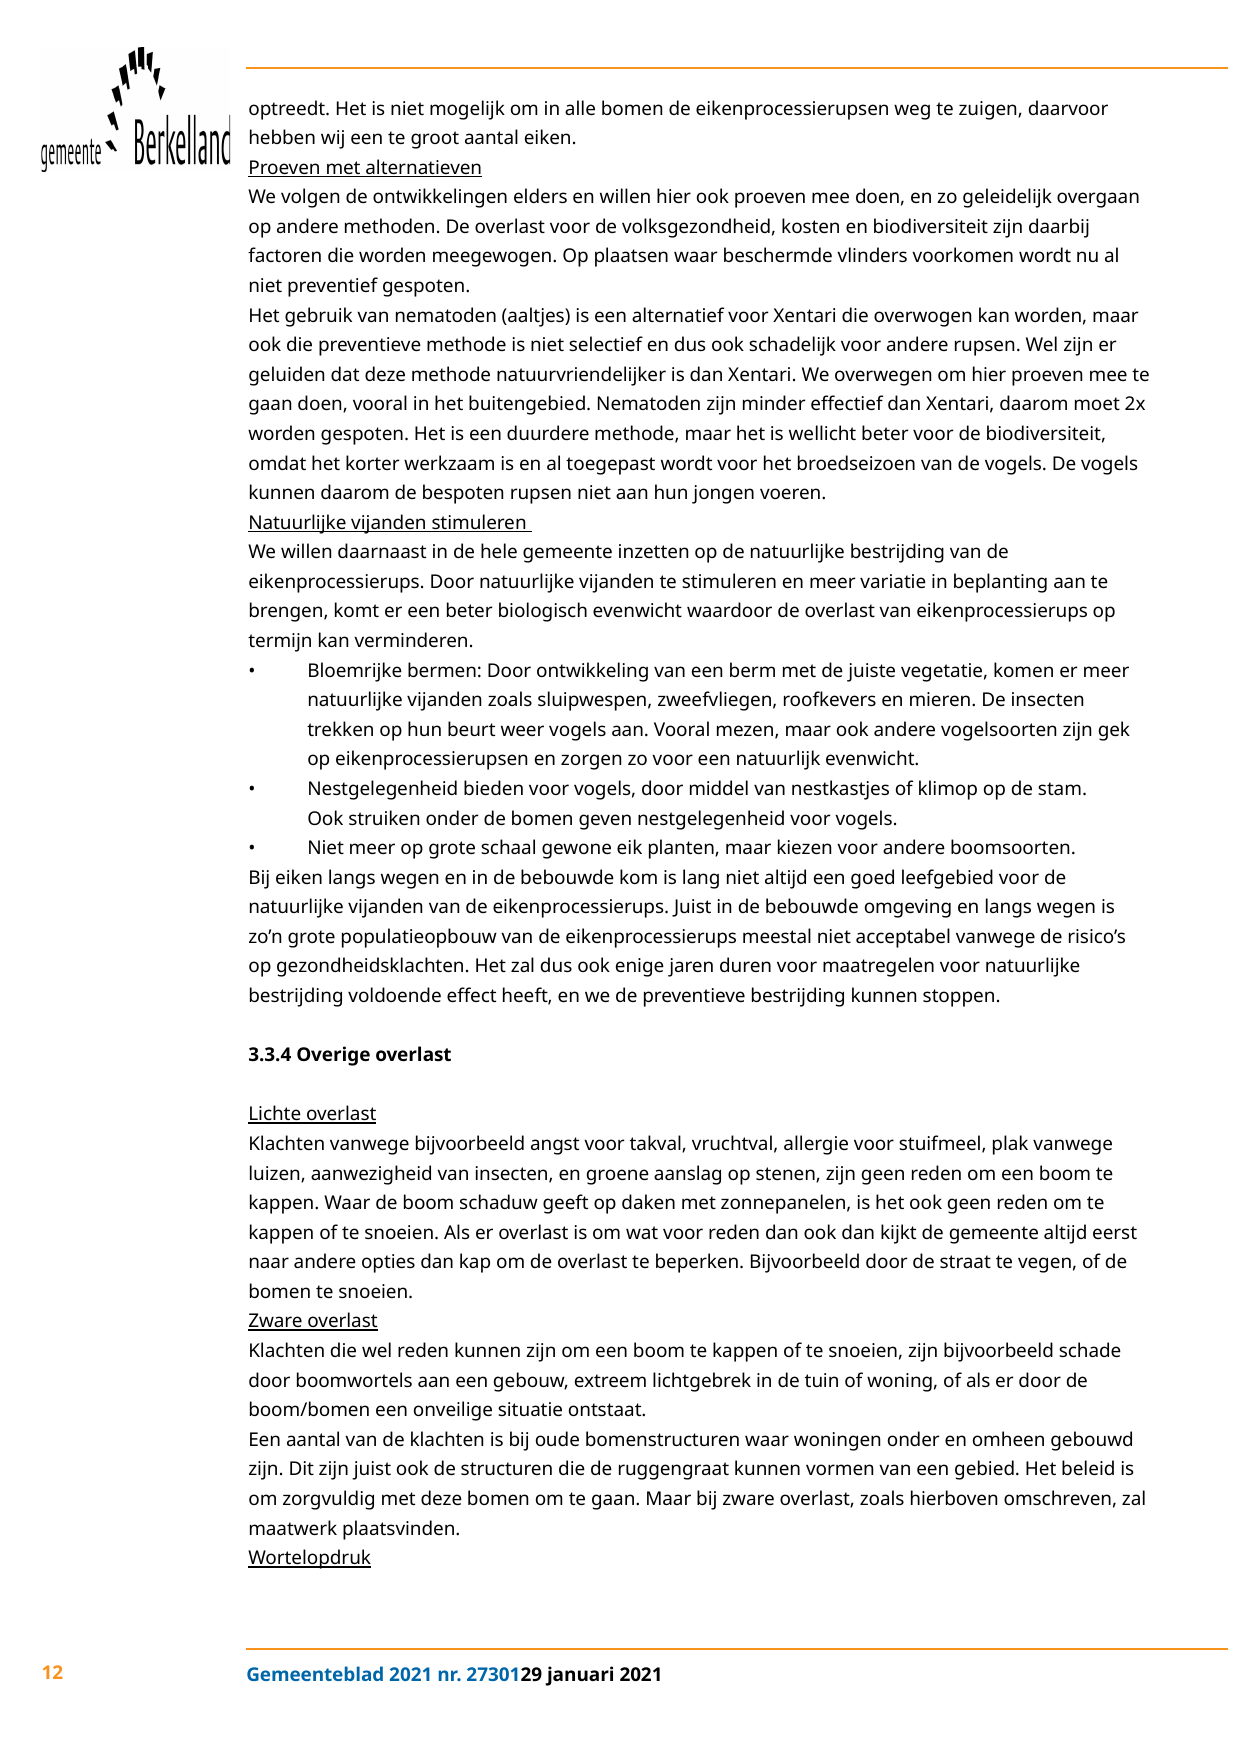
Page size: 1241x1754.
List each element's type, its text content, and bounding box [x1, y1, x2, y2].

list Niet meer op grote schaal gewone eik planten, maar kiezen voor andere boomsoorten. [248, 834, 1152, 860]
text Zware overlast [248, 1308, 1152, 1333]
text Het gebruik van nematoden (aaltjes) is een alternatief voor Xentari die overwogen kan worden, maar ook die preventieve methode is niet selectief en dus ook schadelijk voor andere rupsen. Wel zijn er geluiden dat deze methode natuurvriendelijker is dan Xentari. We overwegen om hier proeven mee te gaan doen, vooral in het buitengebied. Nematoden zijn minder effectief dan Xentari, daarom moet 2x worden gespoten. Het is een duurdere methode, maar het is wellicht beter voor de biodiversiteit, omdat het korter werkzaam is en al toegepast wordt voor het broedseizoen van de vogels. De vogels kunnen daarom de bespoten rupsen niet aan hun jongen voeren. [248, 302, 1152, 505]
text Klachten vanwege bijvoorbeeld angst voor takval, vruchtval, allergie voor stuifmeel, plak vanwege luizen, aanwezigheid van insecten, en groene aanslag op stenen, zijn geen reden om een boom te kappen. Waar de boom schaduw geeft op daken met zonnepanelen, is het ook geen reden om te kappen of te snoeien. Als er overlast is om wat voor reden dan ook dan kijkt de gemeente altijd eerst naar andere opties dan kap om de overlast te beperken. Bijvoorbeeld door de straat te vegen, of de bomen te snoeien. [248, 1130, 1152, 1304]
list Ook struiken onder de bomen geven nestgelegenheid voor vogels. [248, 805, 1152, 831]
text Proeven met alternatieven [248, 154, 1152, 180]
text Lichte overlast [248, 1101, 1152, 1126]
text We willen daarnaast in de hele gemeente inzetten op de natuurlijke bestrijding van de eikenprocessierups. Door natuurlijke vijanden te stimuleren en meer variatie in beplanting aan te brengen, komt er een beter biologisch evenwicht waardoor de overlast van eikenprocessierups op termijn kan verminderen. [248, 538, 1152, 653]
text optreedt. Het is niet mogelijk om in alle bomen de eikenprocessierupsen weg te zuigen, daarvoor hebben wij een te groot aantal eiken. [248, 95, 1152, 150]
text We volgen de ontwikkelingen elders en willen hier ook proeven mee doen, en zo geleidelijk overgaan op andere methoden. De overlast voor de volksgezondheid, kosten en biodiversiteit zijn daarbij factoren die worden meegewogen. Op plaatsen waar beschermde vlinders voorkomen wordt nu al niet preventief gespoten. [248, 183, 1152, 298]
text Een aantal van de klachten is bij oude bomenstructuren waar woningen onder en omheen gebouwd zijn. Dit zijn juist ook de structuren die de ruggengraat kunnen vormen van een gebied. Het beleid is om zorgvuldig met deze bomen om te gaan. Maar bij zware overlast, zoals hierboven omschreven, zal maatwerk plaatsvinden. [248, 1426, 1152, 1541]
text Wortelopdruk [248, 1544, 1152, 1570]
list Bloemrijke bermen: Door ontwikkeling van een berm met de juiste vegetatie, komen er meer natuurlijke vijanden zoals sluipwespen, zweefvliegen, roofkevers en mieren. De insecten trekken op hun beurt weer vogels aan. Vooral mezen, maar ook andere vogelsoorten zijn gek op eikenprocessierupsen en zorgen zo voor een natuurlijk evenwicht. [248, 657, 1152, 771]
text Bij eiken langs wegen en in de bebouwde kom is lang niet altijd een goed leefgebied voor de natuurlijke vijanden van de eikenprocessierups. Juist in de bebouwde omgeving en langs wegen is zo’n grote populatieopbouw van de eikenprocessierups meestal niet acceptabel vanwege de risico’s op gezondheidsklachten. Het zal dus ook enige jaren duren voor maatregelen voor natuurlijke bestrijding voldoende effect heeft, en we de preventieve bestrijding kunnen stoppen. [248, 864, 1152, 1008]
text 3.3.4 Overige overlast [248, 1041, 1152, 1067]
list Nestgelegenheid bieden voor vogels, door middel van nestkastjes of klimop op de stam. [248, 775, 1152, 801]
picture [41, 47, 231, 172]
text Klachten die wel reden kunnen zijn om een boom te kappen of te snoeien, zijn bijvoorbeeld schade door boomwortels aan een gebouw, extreem lichtgebrek in de tuin of woning, of als er door de boom/bomen een onveilige situatie ontstaat. [248, 1337, 1152, 1422]
text Natuurlijke vijanden stimuleren [248, 509, 1152, 535]
